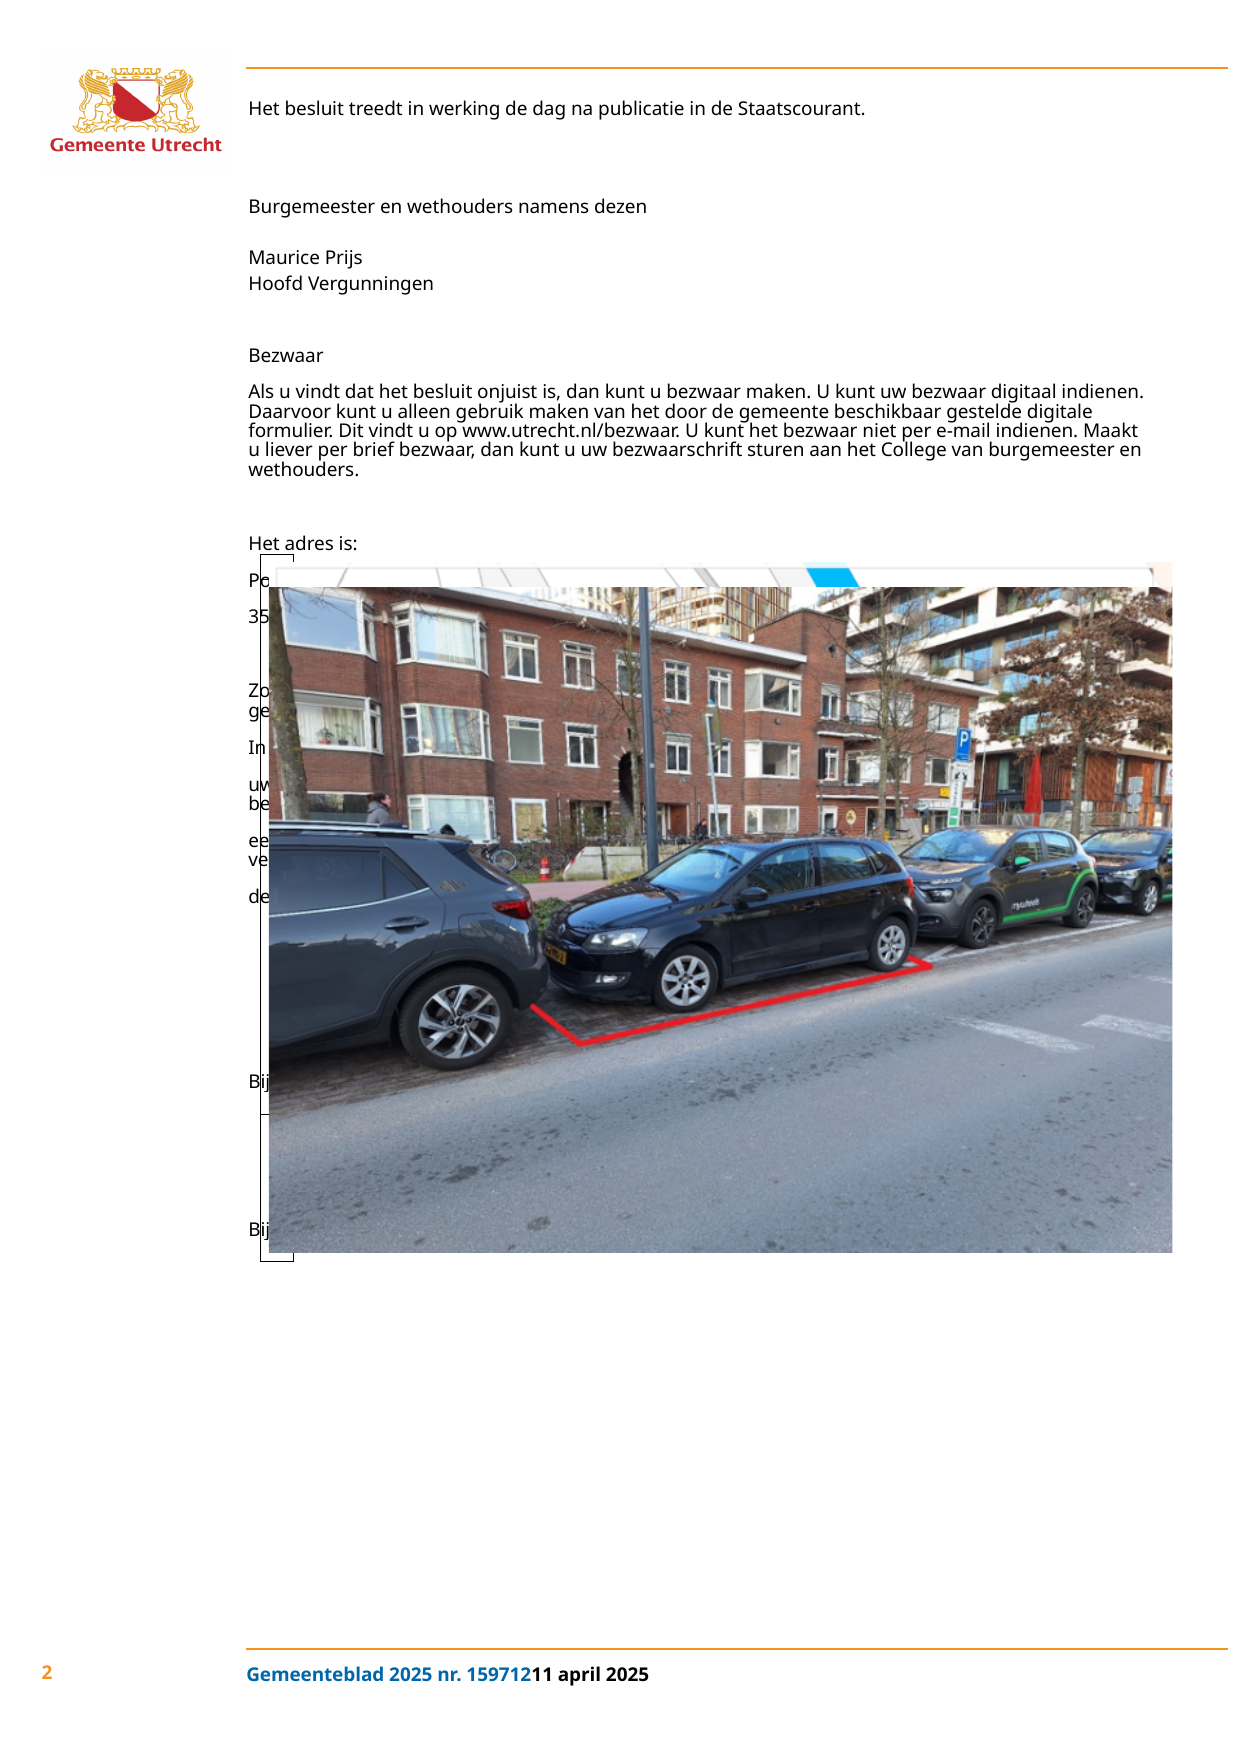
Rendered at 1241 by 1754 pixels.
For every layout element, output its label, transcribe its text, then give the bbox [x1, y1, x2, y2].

picture [41, 47, 231, 172]
text Burgemeester en wethouders namens dezen [248, 193, 1152, 219]
picture [268, 562, 1173, 1253]
text Bezwaar [248, 347, 1152, 366]
text Het besluit treedt in werking de dag na publicatie in de Staatscourant. [248, 95, 1152, 121]
text Als u vindt dat het besluit onjuist is, dan kunt u bezwaar maken. U kunt uw bezwaar digitaal indienen. Daarvoor kunt u alleen gebruik maken van het door de gemeente beschikbaar gestelde digitale formulier. Dit vindt u op www.utrecht.nl/bezwaar. U kunt het bezwaar niet per e-mail indienen. Maakt u liever per brief bezwaar, dan kunt u uw bezwaarschrift sturen aan het College van burgemeester en wethouders. [248, 383, 1152, 480]
text Hoofd Vergunningen [248, 270, 1152, 296]
text Maurice Prijs [248, 244, 1152, 270]
text Het adres is: [248, 534, 1152, 554]
